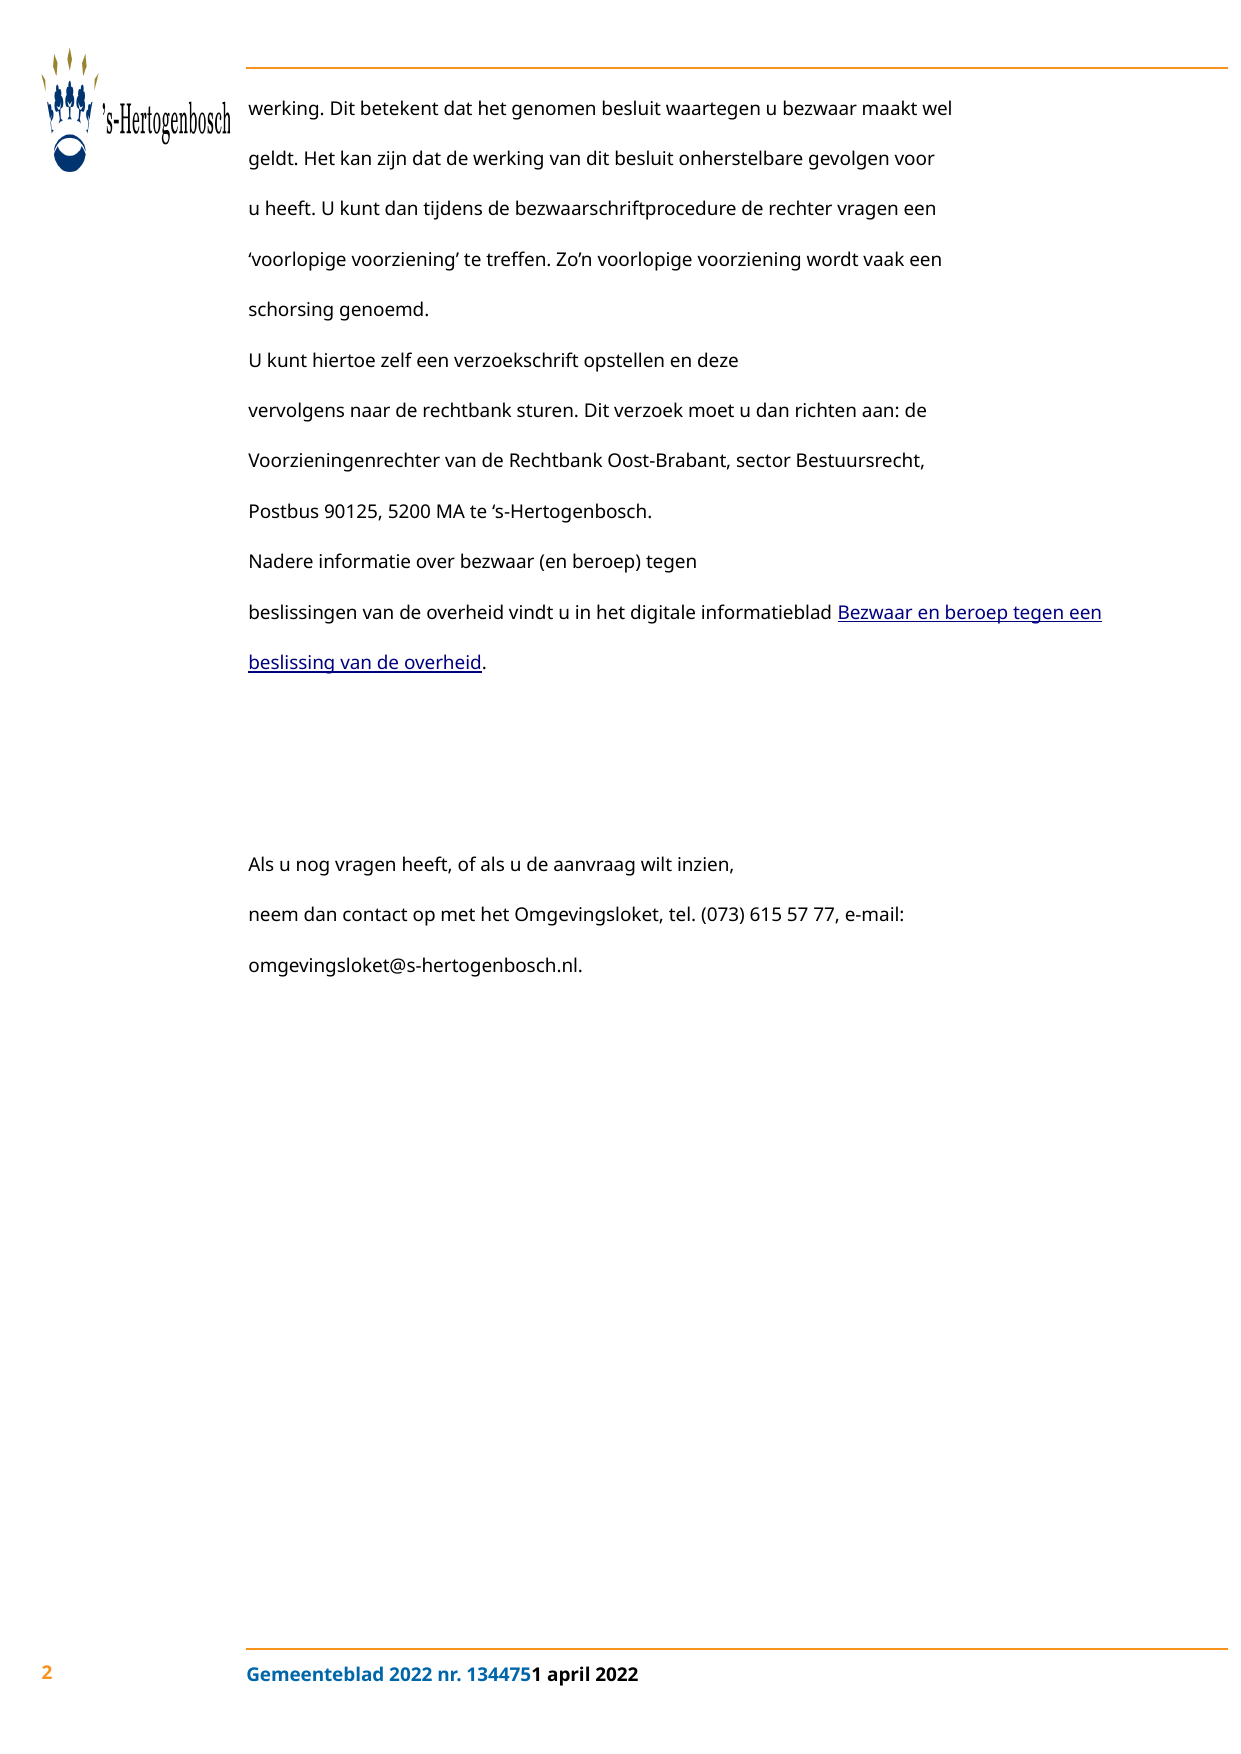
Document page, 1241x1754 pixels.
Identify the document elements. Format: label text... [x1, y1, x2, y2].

text vervolgens naar de rechtbank sturen. Dit verzoek moet u dan richten aan: de [248, 397, 1152, 423]
text Als u nog vragen heeft, of als u de aanvraag wilt inzien, [248, 851, 1152, 877]
text Nadere informatie over bezwaar (en beroep) tegen [248, 548, 1152, 574]
text ‘voorlopige voorziening’ te treffen. Zo’n voorlopige voorziening wordt vaak een [248, 246, 1152, 272]
text geldt. Het kan zijn dat de werking van dit besluit onherstelbare gevolgen voor [248, 145, 1152, 171]
text neem dan contact op met het Omgevingsloket, tel. (073) 615 57 77, e-mail: [248, 901, 1152, 927]
text schorsing genoemd. [248, 296, 1152, 322]
text werking. Dit betekent dat het genomen besluit waartegen u bezwaar maakt wel [248, 95, 1152, 121]
text beslissing van de overheid. [248, 649, 1152, 675]
picture [41, 47, 231, 172]
text omgevingsloket@s-hertogenbosch.nl. [248, 952, 1152, 978]
text Voorzieningenrechter van de Rechtbank Oost-Brabant, sector Bestuursrecht, [248, 448, 1152, 473]
text u heeft. U kunt dan tijdens de bezwaarschriftprocedure de rechter vragen een [248, 196, 1152, 221]
text beslissingen van de overheid vindt u in het digitale informatieblad Bezwaar en beroep tegen een [248, 599, 1152, 625]
text U kunt hiertoe zelf een verzoekschrift opstellen en deze [248, 347, 1152, 373]
text Postbus 90125, 5200 MA te ‘s-Hertogenbosch. [248, 498, 1152, 524]
